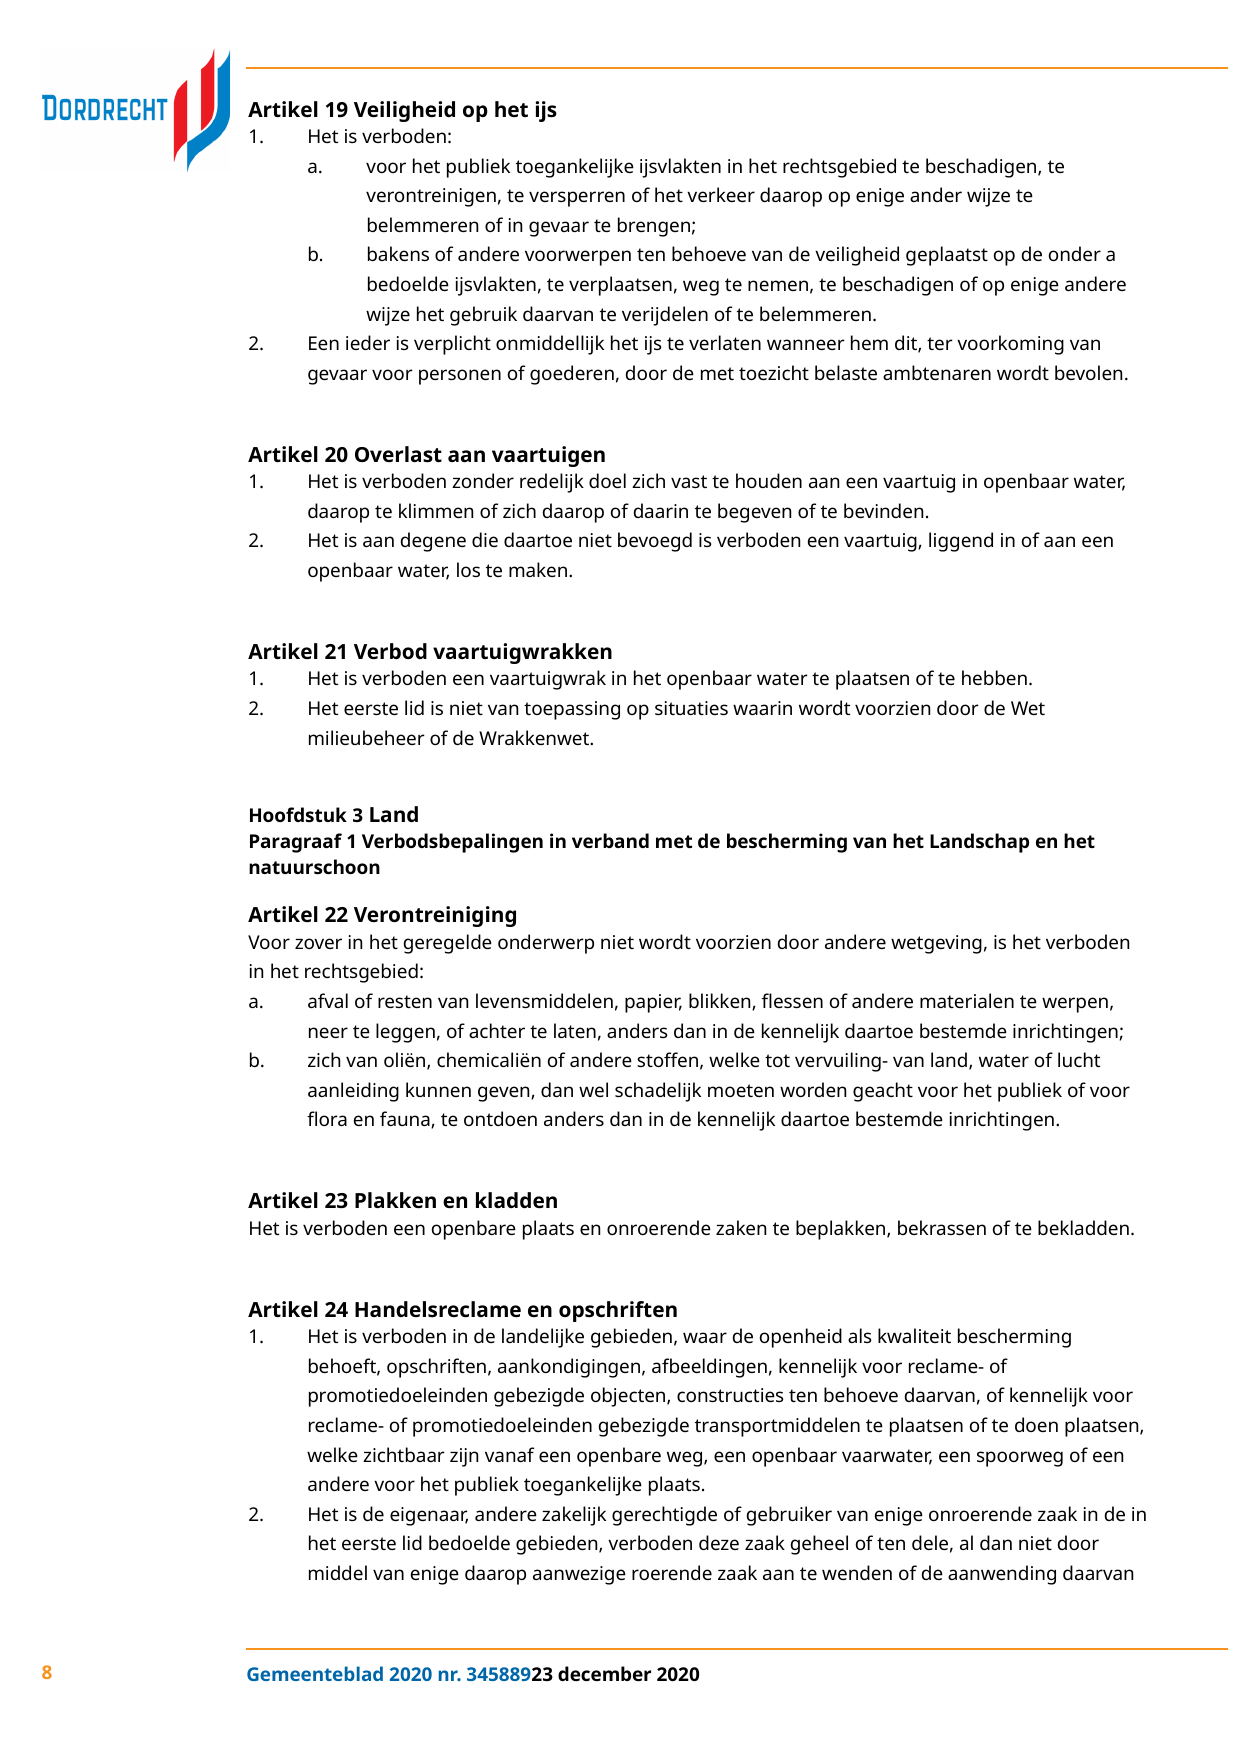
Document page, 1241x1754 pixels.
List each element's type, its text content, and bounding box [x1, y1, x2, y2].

list voor het publiek toegankelijke ijsvlakten in het rechtsgebied te beschadigen, te verontreinigen, te versperren of het verkeer daarop op enige ander wijze te belemmeren of in gevaar te brengen; [307, 153, 1152, 238]
text Hoofdstuk 3 Land [248, 800, 1152, 828]
list Het is de eigenaar, andere zakelijk gerechtigde of gebruiker van enige onroerende zaak in de in het eerste lid bedoelde gebieden, verboden deze zaak geheel of ten dele, al dan niet door middel van enige daarop aanwezige roerende zaak aan te wenden of de aanwending daarvan [248, 1501, 1152, 1586]
list bakens of andere voorwerpen ten behoeve van de veiligheid geplaatst op de onder a bedoelde ijsvlakten, te verplaatsen, weg te nemen, te beschadigen of op enige andere wijze het gebruik daarvan te verijdelen of te belemmeren. [307, 242, 1152, 326]
text Artikel 21 Verbod vaartuigwrakken [248, 637, 1152, 666]
text Het is verboden een openbare plaats en onroerende zaken te beplakken, bekrassen of te bekladden. [248, 1215, 1152, 1241]
list zich van oliën, chemicaliën of andere stoffen, welke tot vervuiling- van land, water of lucht aanleiding kunnen geven, dan wel schadelijk moeten worden geacht voor het publiek of voor flora en fauna, te ontdoen anders dan in de kennelijk daartoe bestemde inrichtingen. [248, 1047, 1152, 1132]
list afval of resten van levensmiddelen, papier, blikken, flessen of andere materialen te werpen, neer te leggen, of achter te laten, anders dan in de kennelijk daartoe bestemde inrichtingen; [248, 988, 1152, 1043]
list Het is aan degene die daartoe niet bevoegd is verboden een vaartuig, liggend in of aan een openbaar water, los te maken. [248, 527, 1152, 583]
list Het is verboden een vaartuigwrak in het openbaar water te plaatsen of te hebben. [248, 666, 1152, 691]
list Het is verboden in de landelijke gebieden, waar de openheid als kwaliteit bescherming behoeft, opschriften, aankondigingen, afbeeldingen, kennelijk voor reclame- of promotiedoeleinden gebezigde objecten, constructies ten behoeve daarvan, of kennelijk voor reclame- of promotiedoeleinden gebezigde transportmiddelen te plaatsen of te doen plaatsen, welke zichtbaar zijn vanaf een openbare weg, een openbaar vaarwater, een spoorweg of een andere voor het publiek toegankelijke plaats. [248, 1323, 1152, 1497]
text Artikel 23 Plakken en kladden [248, 1187, 1152, 1215]
list Het is verboden: [248, 123, 1152, 149]
text Voor zover in het geregelde onderwerp niet wordt voorzien door andere wetgeving, is het verboden in het rechtsgebied: [248, 929, 1152, 984]
text Artikel 20 Overlast aan vaartuigen [248, 440, 1152, 468]
text Artikel 24 Handelsreclame en opschriften [248, 1295, 1152, 1323]
picture [41, 47, 231, 172]
text Paragraaf 1 Verbodsbepalingen in verband met de bescherming van het Landschap en het natuurschoon [248, 828, 1152, 880]
list Het eerste lid is niet van toepassing op situaties waarin wordt voorzien door de Wet milieubeheer of de Wrakkenwet. [248, 695, 1152, 750]
text Artikel 19 Veiligheid op het ijs [248, 95, 1152, 123]
text Artikel 22 Verontreiniging [248, 901, 1152, 929]
list Het is verboden zonder redelijk doel zich vast te houden aan een vaartuig in openbaar water, daarop te klimmen of zich daarop of daarin te begeven of te bevinden. [248, 468, 1152, 524]
list Een ieder is verplicht onmiddellijk het ijs te verlaten wanneer hem dit, ter voorkoming van gevaar voor personen of goederen, door de met toezicht belaste ambtenaren wordt bevolen. [248, 330, 1152, 386]
